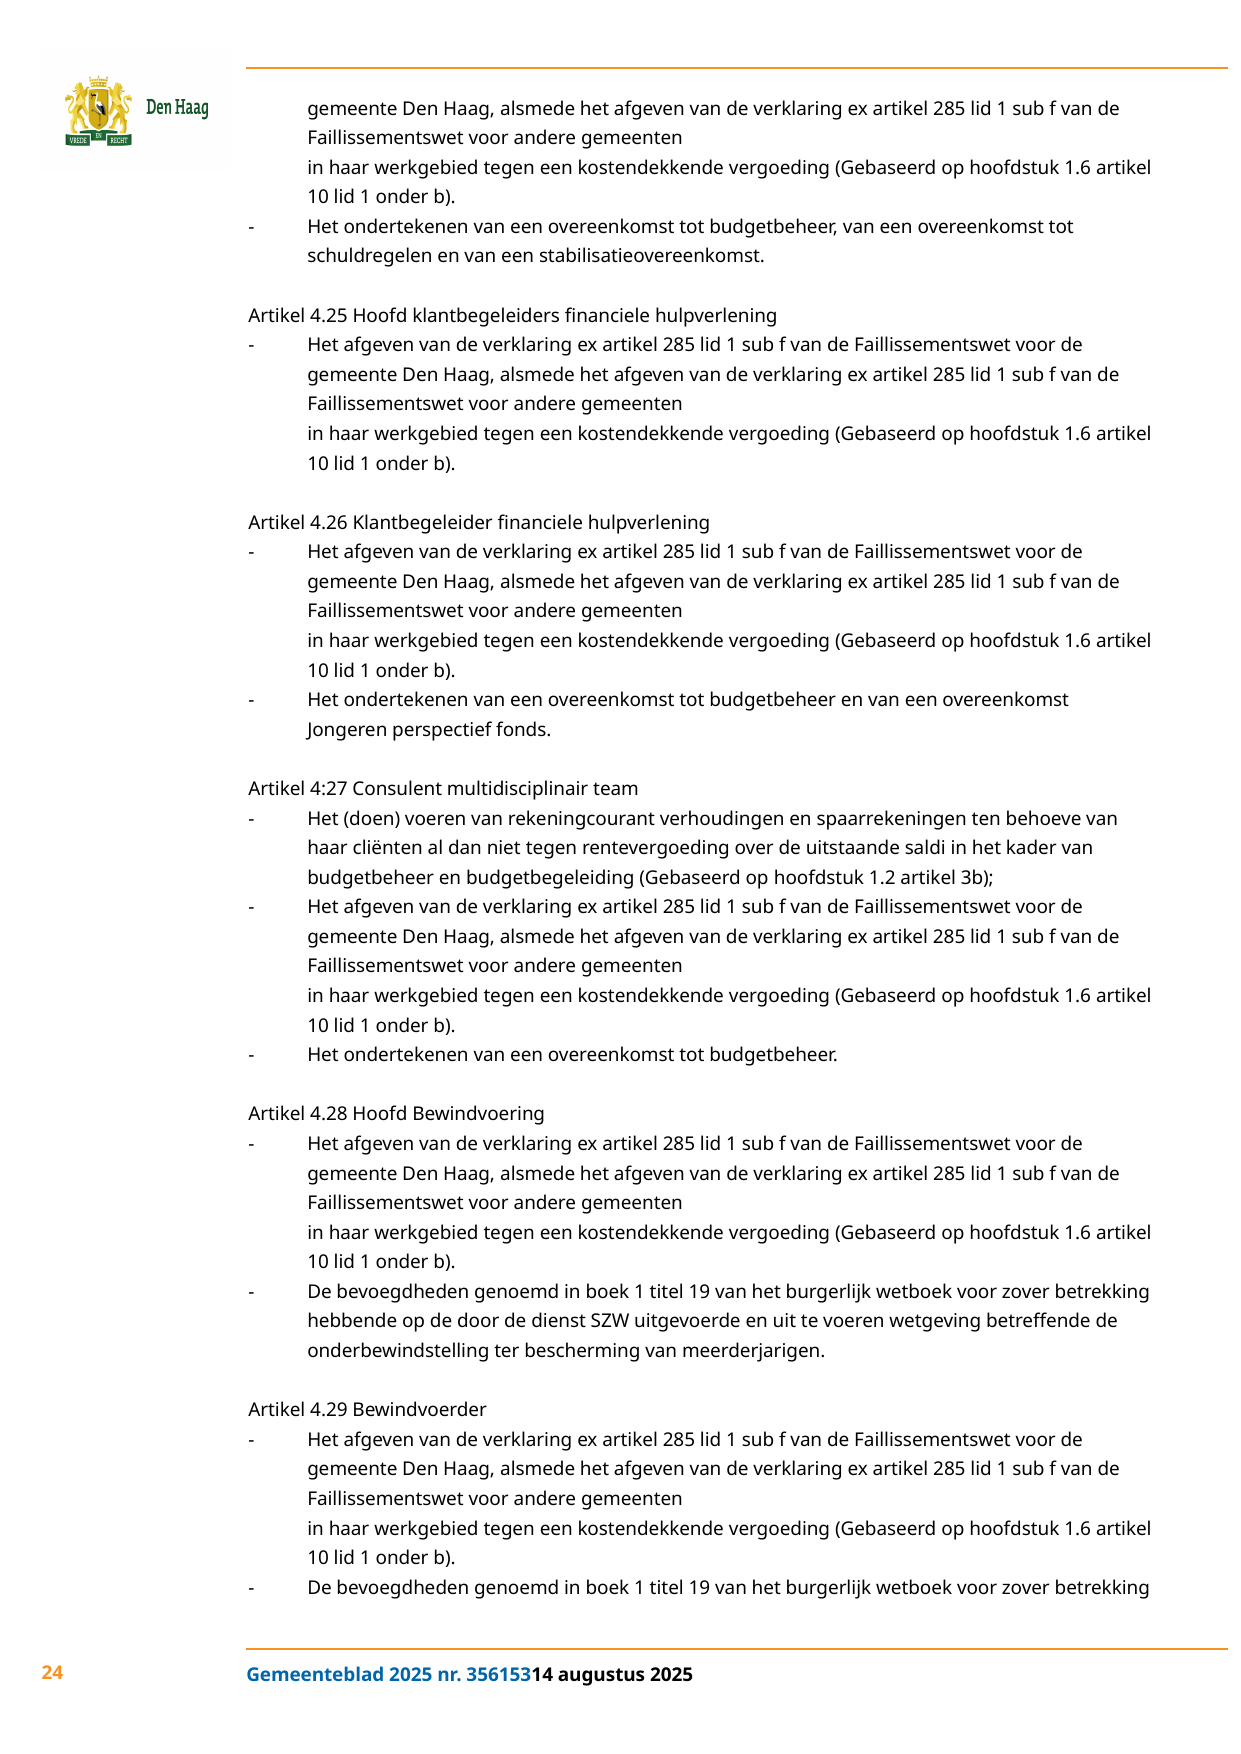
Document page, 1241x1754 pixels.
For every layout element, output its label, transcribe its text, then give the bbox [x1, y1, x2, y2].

text Artikel 4.25 Hoofd klantbegeleiders financiele hulpverlening [248, 302, 1152, 328]
list gemeente Den Haag, alsmede het afgeven van de verklaring ex artikel 285 lid 1 sub f van de Faillissementswet voor andere gemeenten in haar werkgebied tegen een kostendekkende vergoeding (Gebaseerd op hoofdstuk 1.6 artikel 10 lid 1 onder b). [248, 95, 1152, 209]
list Het afgeven van de verklaring ex artikel 285 lid 1 sub f van de Faillissementswet voor de gemeente Den Haag, alsmede het afgeven van de verklaring ex artikel 285 lid 1 sub f van de Faillissementswet voor andere gemeenten in haar werkgebied tegen een kostendekkende vergoeding (Gebaseerd op hoofdstuk 1.6 artikel 10 lid 1 onder b). [248, 331, 1152, 476]
list Het afgeven van de verklaring ex artikel 285 lid 1 sub f van de Faillissementswet voor de gemeente Den Haag, alsmede het afgeven van de verklaring ex artikel 285 lid 1 sub f van de Faillissementswet voor andere gemeenten in haar werkgebied tegen een kostendekkende vergoeding (Gebaseerd op hoofdstuk 1.6 artikel 10 lid 1 onder b). [248, 893, 1152, 1038]
text Artikel 4:27 Consulent multidisciplinair team [248, 775, 1152, 801]
list Het (doen) voeren van rekeningcourant verhoudingen en spaarrekeningen ten behoeve van haar cliënten al dan niet tegen rentevergoeding over de uitstaande saldi in het kader van budgetbeheer en budgetbegeleiding (Gebaseerd op hoofdstuk 1.2 artikel 3b); [248, 805, 1152, 890]
list Het ondertekenen van een overeenkomst tot budgetbeheer en van een overeenkomst Jongeren perspectief fonds. [248, 686, 1152, 742]
list Het ondertekenen van een overeenkomst tot budgetbeheer, van een overeenkomst tot schuldregelen en van een stabilisatieovereenkomst. [248, 213, 1152, 268]
list Het afgeven van de verklaring ex artikel 285 lid 1 sub f van de Faillissementswet voor de gemeente Den Haag, alsmede het afgeven van de verklaring ex artikel 285 lid 1 sub f van de Faillissementswet voor andere gemeenten in haar werkgebied tegen een kostendekkende vergoeding (Gebaseerd op hoofdstuk 1.6 artikel 10 lid 1 onder b). [248, 538, 1152, 683]
list Het ondertekenen van een overeenkomst tot budgetbeheer. [248, 1041, 1152, 1067]
text Artikel 4.29 Bewindvoerder [248, 1396, 1152, 1422]
list Het afgeven van de verklaring ex artikel 285 lid 1 sub f van de Faillissementswet voor de gemeente Den Haag, alsmede het afgeven van de verklaring ex artikel 285 lid 1 sub f van de Faillissementswet voor andere gemeenten in haar werkgebied tegen een kostendekkende vergoeding (Gebaseerd op hoofdstuk 1.6 artikel 10 lid 1 onder b). [248, 1130, 1152, 1274]
text Artikel 4.26 Klantbegeleider financiele hulpverlening [248, 509, 1152, 535]
list De bevoegdheden genoemd in boek 1 titel 19 van het burgerlijk wetboek voor zover betrekking [248, 1574, 1152, 1600]
list De bevoegdheden genoemd in boek 1 titel 19 van het burgerlijk wetboek voor zover betrekking hebbende op de door de dienst SZW uitgevoerde en uit te voeren wetgeving betreffende de onderbewindstelling ter bescherming van meerderjarigen. [248, 1278, 1152, 1363]
picture [41, 47, 231, 172]
list Het afgeven van de verklaring ex artikel 285 lid 1 sub f van de Faillissementswet voor de gemeente Den Haag, alsmede het afgeven van de verklaring ex artikel 285 lid 1 sub f van de Faillissementswet voor andere gemeenten in haar werkgebied tegen een kostendekkende vergoeding (Gebaseerd op hoofdstuk 1.6 artikel 10 lid 1 onder b). [248, 1426, 1152, 1570]
text Artikel 4.28 Hoofd Bewindvoering [248, 1101, 1152, 1126]
